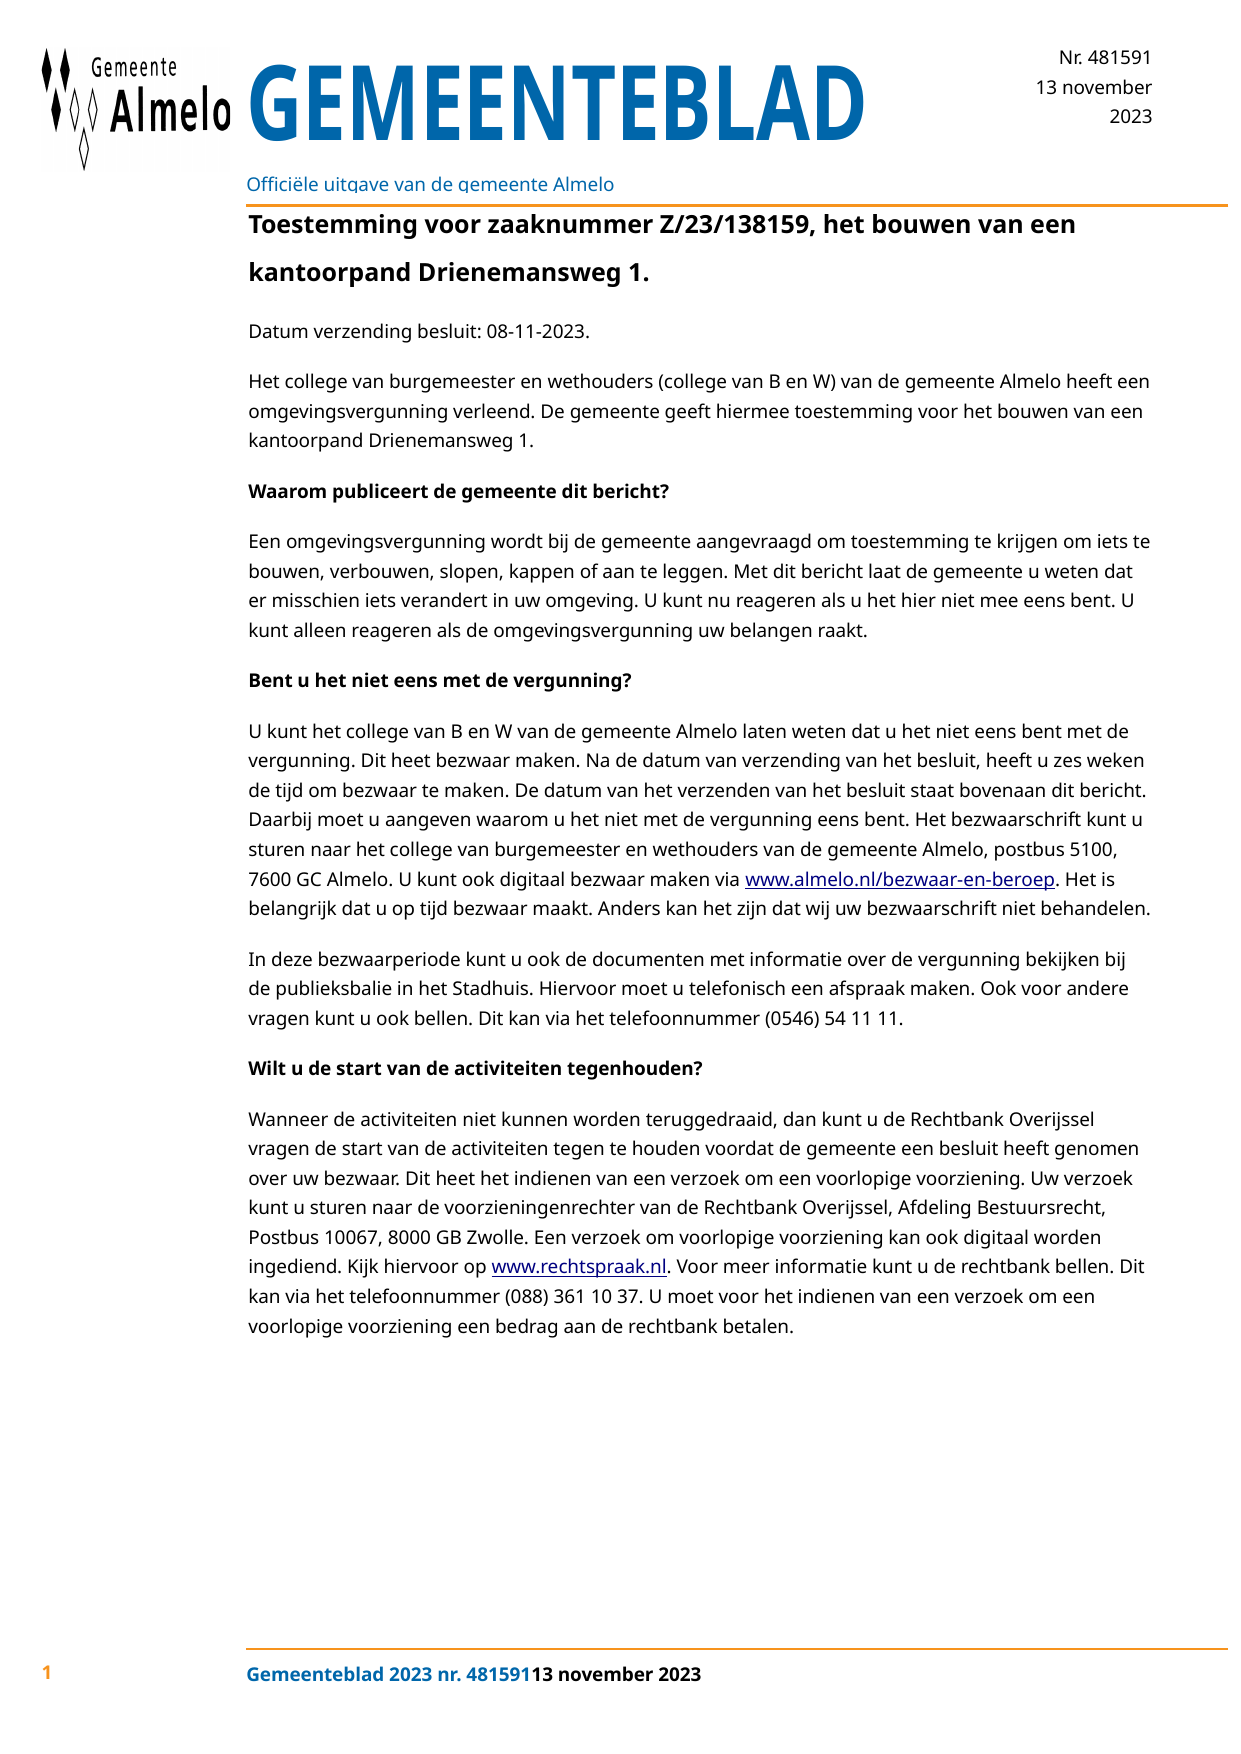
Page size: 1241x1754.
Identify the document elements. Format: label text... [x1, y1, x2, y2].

text Wanneer de activiteiten niet kunnen worden teruggedraaid, dan kunt u de Rechtbank Overijssel vragen de start van de activiteiten tegen te houden voordat de gemeente een besluit heeft genomen over uw bezwaar. Dit heet het indienen van een verzoek om een voorlopige voorziening. Uw verzoek kunt u sturen naar de voorzieningenrechter van de Rechtbank Overijssel, Afdeling Bestuursrecht, Postbus 10067, 8000 GB Zwolle. Een verzoek om voorlopige voorziening kan ook digitaal worden ingediend. Kijk hiervoor op www.rechtspraak.nl. Voor meer informatie kunt u de rechtbank bellen. Dit kan via het telefoonnummer (088) 361 10 37. U moet voor het indienen van een verzoek om een voorlopige voorziening een bedrag aan de rechtbank betalen. [248, 1106, 1152, 1339]
text Het college van burgemeester en wethouders (college van B en W) van de gemeente Almelo heeft een omgevingsvergunning verleend. De gemeente geeft hiermee toestemming voor het bouwen van een kantoorpand Drienemansweg 1. [248, 368, 1152, 453]
text Een omgevingsvergunning wordt bij de gemeente aangevraagd om toestemming te krijgen om iets te bouwen, verbouwen, slopen, kappen of aan te leggen. Met dit bericht laat de gemeente u weten dat er misschien iets verandert in uw omgeving. U kunt nu reageren als u het hier niet mee eens bent. U kunt alleen reageren als de omgevingsvergunning uw belangen raakt. [248, 528, 1152, 643]
text Datum verzending besluit: 08-11-2023. [248, 318, 1152, 344]
text U kunt het college van B en W van de gemeente Almelo laten weten dat u het niet eens bent met de vergunning. Dit heet bezwaar maken. Na de datum van verzending van het besluit, heeft u zes weken de tijd om bezwaar te maken. De datum van het verzenden van het besluit staat bovenaan dit bericht. Daarbij moet u aangeven waarom u het niet met de vergunning eens bent. Het bezwaarschrift kunt u sturen naar het college van burgemeester en wethouders van de gemeente Almelo, postbus 5100, 7600 GC Almelo. U kunt ook digitaal bezwaar maken via www.almelo.nl/bezwaar-en-beroep. Het is belangrijk dat u op tijd bezwaar maakt. Anders kan het zijn dat wij uw bezwaarschrift niet behandelen. [248, 718, 1152, 921]
text In deze bezwaarperiode kunt u ook de documenten met informatie over de vergunning bekijken bij de publieksbalie in het Stadhuis. Hiervoor moet u telefonisch een afspraak maken. Ook voor andere vragen kunt u ook bellen. Dit kan via het telefoonnummer (0546) 54 11 11. [248, 946, 1152, 1031]
text Toestemming voor zaaknummer Z/23/138159, het bouwen van een kantoorpand Drienemansweg 1. [248, 207, 1152, 288]
text Bent u het niet eens met de vergunning? [248, 667, 1152, 693]
text Wilt u de start van de activiteiten tegenhouden? [248, 1055, 1152, 1081]
picture [41, 47, 231, 172]
text Waarom publiceert de gemeente dit bericht? [248, 478, 1152, 504]
